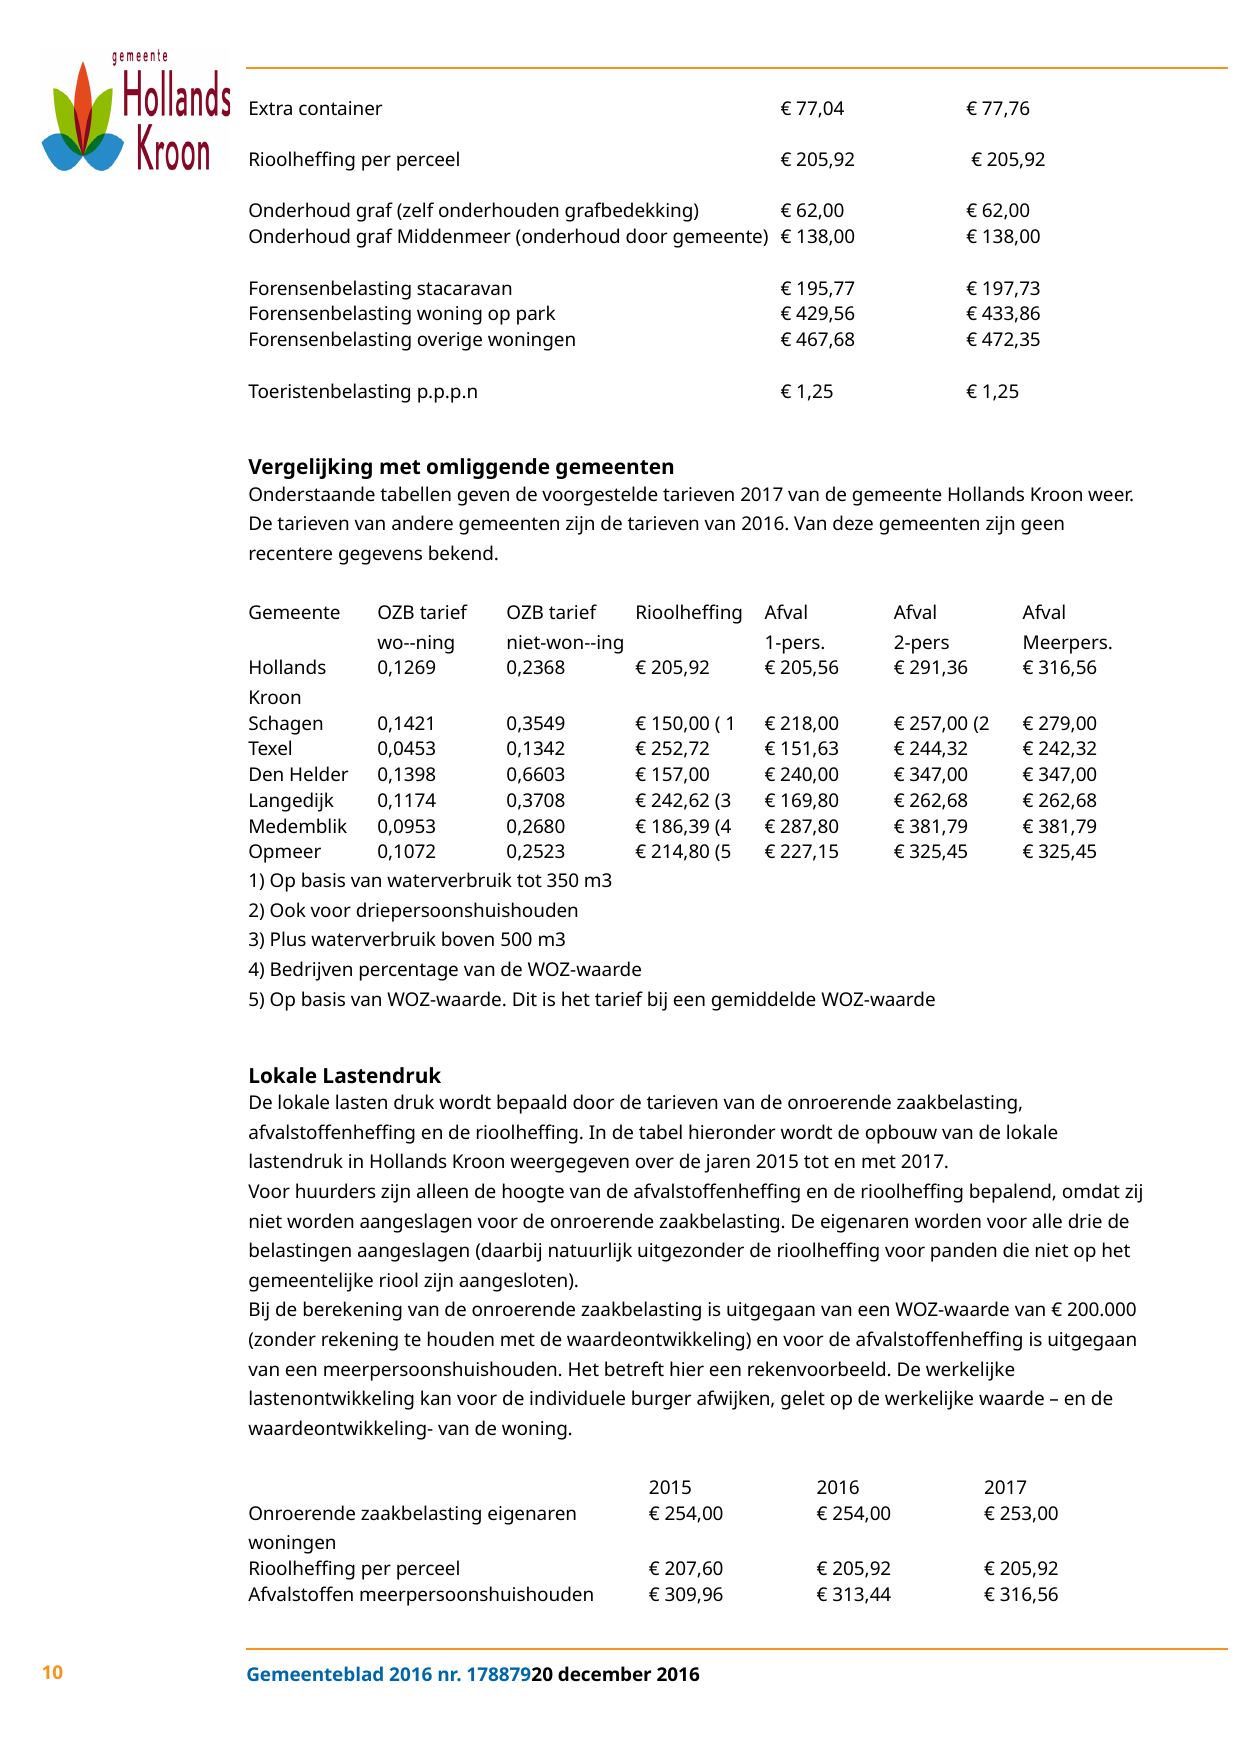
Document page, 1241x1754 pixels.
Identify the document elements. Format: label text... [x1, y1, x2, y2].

table_cell Forensenbelasting overige woningen [248, 326, 780, 352]
table_cell 0,1342 [506, 736, 635, 761]
table_header Afval 1-pers. [764, 599, 893, 654]
table_cell € 316,56 [1023, 655, 1152, 710]
table_cell 0,2368 [506, 655, 635, 710]
table_cell € 207,60 [649, 1555, 816, 1581]
table_cell € 472,35 [966, 326, 1152, 352]
table_cell Onderhoud graf Middenmeer (onderhoud door gemeente) [248, 224, 780, 249]
table_cell € 325,45 [894, 839, 1022, 864]
table_cell [780, 121, 966, 146]
text Vergelijking met omliggende gemeenten [248, 452, 1152, 481]
text Bij de berekening van de onroerende zaakbelasting is uitgegaan van een WOZ-waarde van € 200.000 (zonder rekening te houden met de waardeontwikkeling) en voor de afvalstoffenheffing is uitgegaan van een meerpersoonshuishouden. Het betreft hier een rekenvoorbeeld. De werkelijke lastenontwikkeling kan voor de individuele burger afwijken, gelet op de werkelijke waarde – en de waardeontwikkeling- van de woning. [248, 1297, 1152, 1441]
table_cell Forensenbelasting stacaravan [248, 275, 780, 301]
table_cell Langedijk [248, 787, 377, 813]
table_cell € 157,00 [635, 761, 764, 787]
table_cell € 381,79 [894, 813, 1022, 838]
table_header Rioolheffing [635, 599, 764, 654]
table_cell € 62,00 [966, 198, 1152, 223]
table_cell [780, 249, 966, 275]
table_cell € 262,68 [894, 787, 1022, 813]
table_cell € 254,00 [649, 1500, 816, 1555]
table_cell € 467,68 [780, 326, 966, 352]
table_cell 0,3549 [506, 710, 635, 736]
table_cell € 1,25 [966, 378, 1152, 433]
table_header OZB tarief wo--ning [377, 599, 506, 654]
text 5) Op basis van WOZ-waarde. Dit is het tarief bij een gemiddelde WOZ-waarde [248, 986, 1152, 1012]
table_cell € 77,76 [966, 95, 1152, 121]
text De lokale lasten druk wordt bepaald door de tarieven van de onroerende zaakbelasting, afvalstoffenheffing en de rioolheffing. In de tabel hieronder wordt de opbouw van de lokale lastendruk in Hollands Kroon weergegeven over de jaren 2015 tot en met 2017. [248, 1089, 1152, 1174]
text 4) Bedrijven percentage van de WOZ-waarde [248, 956, 1152, 982]
table_cell € 347,00 [894, 761, 1022, 787]
text 1) Op basis van waterverbruik tot 350 m3 [248, 867, 1152, 893]
table_cell [248, 249, 780, 275]
table_cell € 169,80 [764, 787, 893, 813]
table_cell € 1,25 [780, 378, 966, 433]
table_cell € 205,92 [816, 1555, 984, 1581]
table_cell € 325,45 [1023, 839, 1152, 864]
table_cell € 227,15 [764, 839, 893, 864]
table_header Gemeente [248, 599, 377, 654]
table_cell [248, 121, 780, 146]
text 2) Ook voor driepersoonshuishouden [248, 897, 1152, 923]
table_cell 0,0953 [377, 813, 506, 838]
table_cell Opmeer [248, 839, 377, 864]
table_cell Toeristenbelasting p.p.p.n [248, 378, 780, 433]
table_cell € 257,00 (2 [894, 710, 1022, 736]
table_cell € 218,00 [764, 710, 893, 736]
table_cell [780, 352, 966, 378]
table_cell € 205,92 [780, 146, 966, 172]
table_cell € 381,79 [1023, 813, 1152, 838]
table_cell 0,0453 [377, 736, 506, 761]
picture [41, 47, 231, 172]
table_cell [966, 172, 1152, 198]
table_cell 0,2523 [506, 839, 635, 864]
table_cell Medemblik [248, 813, 377, 838]
table_cell € 197,73 [966, 275, 1152, 301]
table_cell € 240,00 [764, 761, 893, 787]
table_cell € 205,92 [966, 146, 1152, 172]
table_header Afval 2-pers [894, 599, 1022, 654]
table_cell € 205,56 [764, 655, 893, 710]
table_cell € 242,32 [1023, 736, 1152, 761]
table_cell € 429,56 [780, 301, 966, 326]
table_cell € 151,63 [764, 736, 893, 761]
table_cell € 214,80 (5 [635, 839, 764, 864]
table_cell [966, 249, 1152, 275]
table_cell Extra container [248, 95, 780, 121]
table_cell Den Helder [248, 761, 377, 787]
table_cell € 244,32 [894, 736, 1022, 761]
table_cell 0,1174 [377, 787, 506, 813]
table_header Afval Meerpers. [1023, 599, 1152, 654]
table_cell Hollands Kroon [248, 655, 377, 710]
table_header 2017 [984, 1474, 1152, 1500]
table_cell 0,1421 [377, 710, 506, 736]
table_cell 0,3708 [506, 787, 635, 813]
table_cell € 138,00 [966, 224, 1152, 249]
table_cell € 195,77 [780, 275, 966, 301]
table_cell 0,2680 [506, 813, 635, 838]
table_cell € 254,00 [816, 1500, 984, 1555]
table_header 2015 [649, 1474, 816, 1500]
table_cell € 313,44 [816, 1581, 984, 1607]
table_header [248, 1474, 649, 1500]
table_cell [248, 172, 780, 198]
text Voor huurders zijn alleen de hoogte van de afvalstoffenheffing en de rioolheffing bepalend, omdat zij niet worden aangeslagen voor de onroerende zaakbelasting. De eigenaren worden voor alle drie de belastingen aangeslagen (daarbij natuurlijk uitgezonder de rioolheffing voor panden die niet op het gemeentelijke riool zijn aangesloten). [248, 1178, 1152, 1293]
table_cell € 138,00 [780, 224, 966, 249]
table_cell [966, 121, 1152, 146]
table_cell [248, 352, 780, 378]
table_cell [780, 172, 966, 198]
table_cell € 279,00 [1023, 710, 1152, 736]
table_cell € 77,04 [780, 95, 966, 121]
table_cell Onroerende zaakbelasting eigenaren woningen [248, 1500, 649, 1555]
table_cell € 242,62 (3 [635, 787, 764, 813]
table_header OZB tarief niet-won--ing [506, 599, 635, 654]
table_cell Forensenbelasting woning op park [248, 301, 780, 326]
table_cell € 62,00 [780, 198, 966, 223]
table_cell Schagen [248, 710, 377, 736]
table_cell € 253,00 [984, 1500, 1152, 1555]
table_cell 0,6603 [506, 761, 635, 787]
table_cell € 262,68 [1023, 787, 1152, 813]
table_cell € 150,00 ( 1 [635, 710, 764, 736]
table_cell € 186,39 (4 [635, 813, 764, 838]
table_cell € 205,92 [984, 1555, 1152, 1581]
text Lokale Lastendruk [248, 1061, 1152, 1089]
table_cell Afvalstoffen meerpersoonshuishouden [248, 1581, 649, 1607]
table_header 2016 [816, 1474, 984, 1500]
text 3) Plus waterverbruik boven 500 m3 [248, 927, 1152, 952]
table_cell Onderhoud graf (zelf onderhouden grafbedekking) [248, 198, 780, 223]
table_cell € 287,80 [764, 813, 893, 838]
table_cell 0,1269 [377, 655, 506, 710]
table_cell Rioolheffing per perceel [248, 146, 780, 172]
table_cell € 316,56 [984, 1581, 1152, 1607]
table_cell € 252,72 [635, 736, 764, 761]
table_cell 0,1398 [377, 761, 506, 787]
table_cell € 291,36 [894, 655, 1022, 710]
table_cell 0,1072 [377, 839, 506, 864]
table_cell Texel [248, 736, 377, 761]
table_cell € 205,92 [635, 655, 764, 710]
table_cell Rioolheffing per perceel [248, 1555, 649, 1581]
table_cell € 347,00 [1023, 761, 1152, 787]
table_cell [966, 352, 1152, 378]
table_cell € 309,96 [649, 1581, 816, 1607]
text Onderstaande tabellen geven de voorgestelde tarieven 2017 van de gemeente Hollands Kroon weer. De tarieven van andere gemeenten zijn de tarieven van 2016. Van deze gemeenten zijn geen recentere gegevens bekend. [248, 481, 1152, 566]
table_cell € 433,86 [966, 301, 1152, 326]
